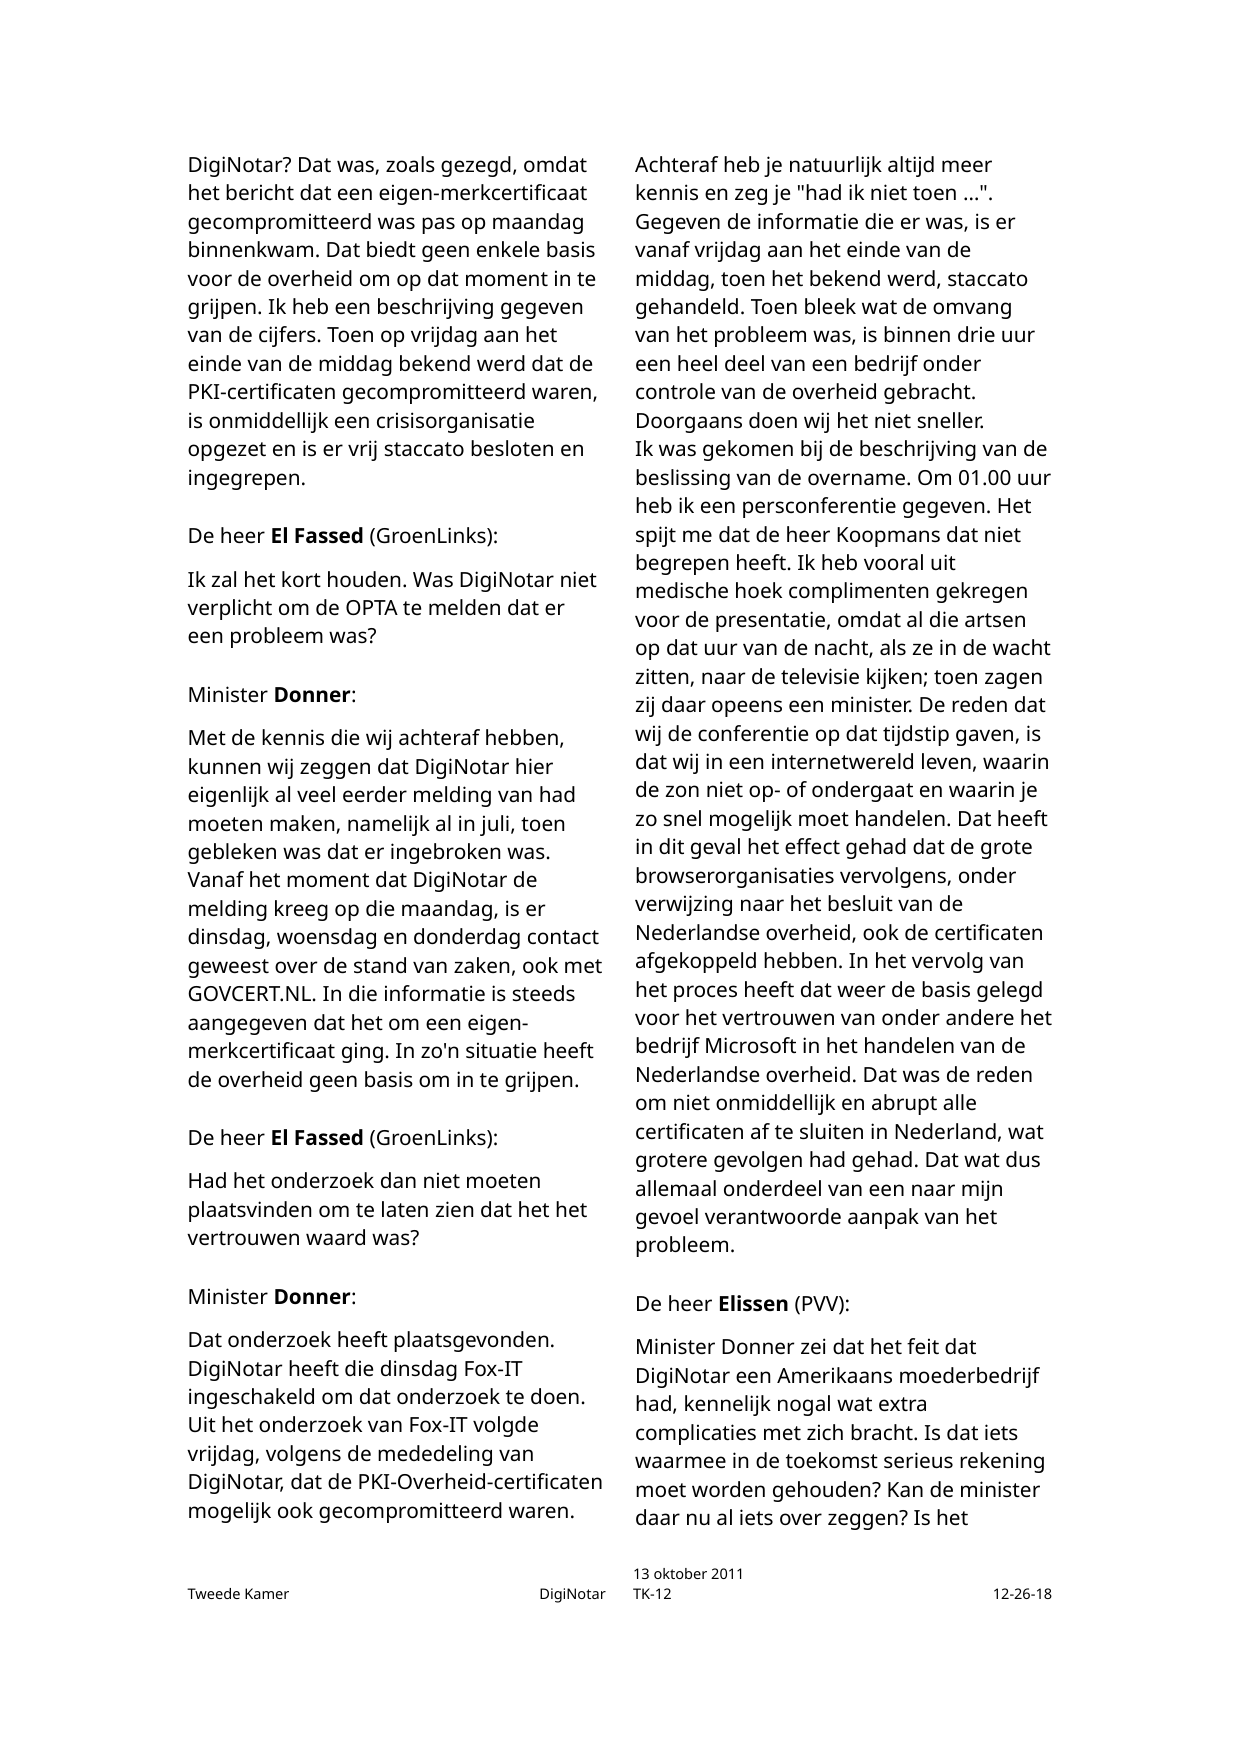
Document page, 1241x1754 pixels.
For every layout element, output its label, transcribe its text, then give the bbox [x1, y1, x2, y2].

text Had het onderzoek dan niet moeten plaatsvinden om te laten zien dat het het vertrouwen waard was? [187, 1167, 605, 1252]
text Minister Donner: [187, 680, 605, 708]
text De heer Elissen (PVV): [635, 1289, 1053, 1317]
text De heer El Fassed (GroenLinks): [187, 521, 605, 550]
text Met de kennis die wij achteraf hebben, kunnen wij zeggen dat DigiNotar hier eigenlijk al veel eerder melding van had moeten maken, namelijk al in juli, toen gebleken was dat er ingebroken was. Vanaf het moment dat DigiNotar de melding kreeg op die maandag, is er dinsdag, woensdag en donderdag contact geweest over de stand van zaken, ook met GOVCERT.NL. In die informatie is steeds aangegeven dat het om een eigen-merkcertificaat ging. In zo'n situatie heeft de overheid geen basis om in te grijpen. [187, 723, 605, 1093]
text Ik was gekomen bij de beschrijving van de beslissing van de overname. Om 01.00 uur heb ik een persconferentie gegeven. Het spijt me dat de heer Koopmans dat niet begrepen heeft. Ik heb vooral uit medische hoek complimenten gekregen voor de presentatie, omdat al die artsen op dat uur van de nacht, als ze in de wacht zitten, naar de televisie kijken; toen zagen zij daar opeens een minister. De reden dat wij de conferentie op dat tijdstip gaven, is dat wij in een internetwereld leven, waarin de zon niet op- of ondergaat en waarin je zo snel mogelijk moet handelen. Dat heeft in dit geval het effect gehad dat de grote browserorganisaties vervolgens, onder verwijzing naar het besluit van de Nederlandse overheid, ook de certificaten afgekoppeld hebben. In het vervolg van het proces heeft dat weer de basis gelegd voor het vertrouwen van onder andere het bedrijf Microsoft in het handelen van de Nederlandse overheid. Dat was de reden om niet onmiddellijk en abrupt alle certificaten af te sluiten in Nederland, wat grotere gevolgen had gehad. Dat wat dus allemaal onderdeel van een naar mijn gevoel verantwoorde aanpak van het probleem. [635, 434, 1053, 1259]
text Dat onderzoek heeft plaatsgevonden. DigiNotar heeft die dinsdag Fox-IT ingeschakeld om dat onderzoek te doen. Uit het onderzoek van Fox-IT volgde vrijdag, volgens de mededeling van DigiNotar, dat de PKI-Overheid-certificaten mogelijk ook gecompromitteerd waren. [187, 1325, 605, 1524]
text Achteraf heb je natuurlijk altijd meer kennis en zeg je "had ik niet toen …". Gegeven de informatie die er was, is er vanaf vrijdag aan het einde van de middag, toen het bekend werd, staccato gehandeld. Toen bleek wat de omvang van het probleem was, is binnen drie uur een heel deel van een bedrijf onder controle van de overheid gebracht. Doorgaans doen wij het niet sneller. [635, 150, 1053, 434]
text Ik zal het kort houden. Was DigiNotar niet verplicht om de OPTA te melden dat er een probleem was? [187, 565, 605, 650]
text Minister Donner zei dat het feit dat DigiNotar een Amerikaans moederbedrijf had, kennelijk nogal wat extra complicaties met zich bracht. Is dat iets waarmee in de toekomst serieus rekening moet worden gehouden? Kan de minister daar nu al iets over zeggen? Is het [635, 1332, 1053, 1532]
text De heer El Fassed (GroenLinks): [187, 1123, 605, 1152]
text DigiNotar? Dat was, zoals gezegd, omdat het bericht dat een eigen-merkcertificaat gecompromitteerd was pas op maandag binnenkwam. Dat biedt geen enkele basis voor de overheid om op dat moment in te grijpen. Ik heb een beschrijving gegeven van de cijfers. Toen op vrijdag aan het einde van de middag bekend werd dat de PKI-certificaten gecompromitteerd waren, is onmiddellijk een crisisorganisatie opgezet en is er vrij staccato besloten en ingegrepen. [187, 150, 605, 491]
text Minister Donner: [187, 1282, 605, 1310]
